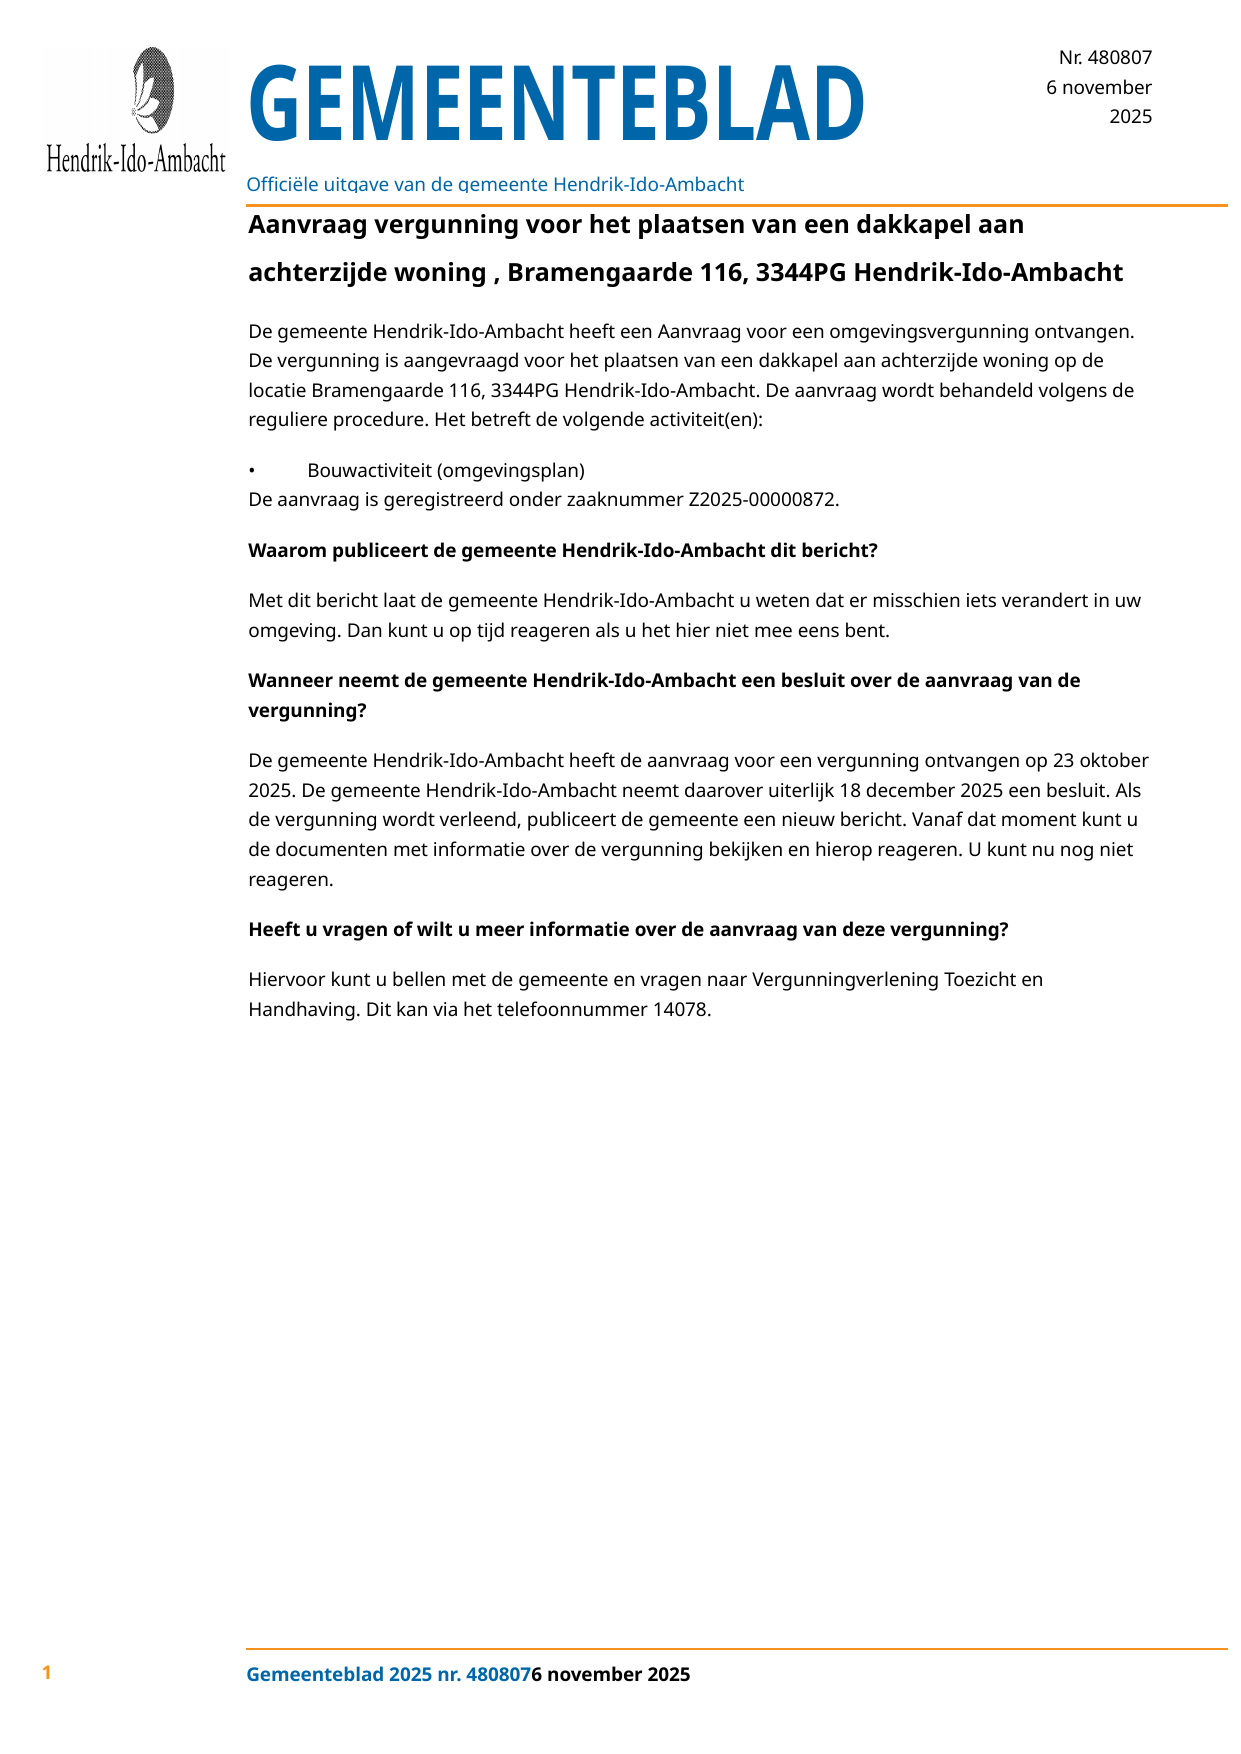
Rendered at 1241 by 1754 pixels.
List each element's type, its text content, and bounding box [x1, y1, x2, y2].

list Bouwactiviteit (omgevingsplan) [248, 457, 1152, 483]
text Wanneer neemt de gemeente Hendrik-Ido-Ambacht een besluit over de aanvraag van de vergunning? [248, 667, 1152, 723]
text Hiervoor kunt u bellen met de gemeente en vragen naar Vergunningverlening Toezicht en Handhaving. Dit kan via het telefoonnummer 14078. [248, 967, 1152, 1022]
text Aanvraag vergunning voor het plaatsen van een dakkapel aan achterzijde woning , Bramengaarde 116, 3344PG Hendrik-Ido-Ambacht [248, 207, 1152, 288]
text De aanvraag is geregistreerd onder zaaknummer Z2025-00000872. [248, 487, 1152, 512]
text Waarom publiceert de gemeente Hendrik-Ido-Ambacht dit bericht? [248, 537, 1152, 563]
text Met dit bericht laat de gemeente Hendrik-Ido-Ambacht u weten dat er misschien iets verandert in uw omgeving. Dan kunt u op tijd reageren als u het hier niet mee eens bent. [248, 587, 1152, 643]
text De gemeente Hendrik-Ido-Ambacht heeft de aanvraag voor een vergunning ontvangen op 23 oktober 2025. De gemeente Hendrik-Ido-Ambacht neemt daarover uiterlijk 18 december 2025 een besluit. Als de vergunning wordt verleend, publiceert de gemeente een nieuw bericht. Vanaf dat moment kunt u de documenten met informatie over de vergunning bekijken en hierop reageren. U kunt nu nog niet reageren. [248, 747, 1152, 892]
picture [41, 47, 231, 172]
text Heeft u vragen of wilt u meer informatie over de aanvraag van deze vergunning? [248, 916, 1152, 942]
text De gemeente Hendrik-Ido-Ambacht heeft een Aanvraag voor een omgevingsvergunning ontvangen. De vergunning is aangevraagd voor het plaatsen van een dakkapel aan achterzijde woning op de locatie Bramengaarde 116, 3344PG Hendrik-Ido-Ambacht. De aanvraag wordt behandeld volgens de reguliere procedure. Het betreft de volgende activiteit(en): [248, 318, 1152, 432]
